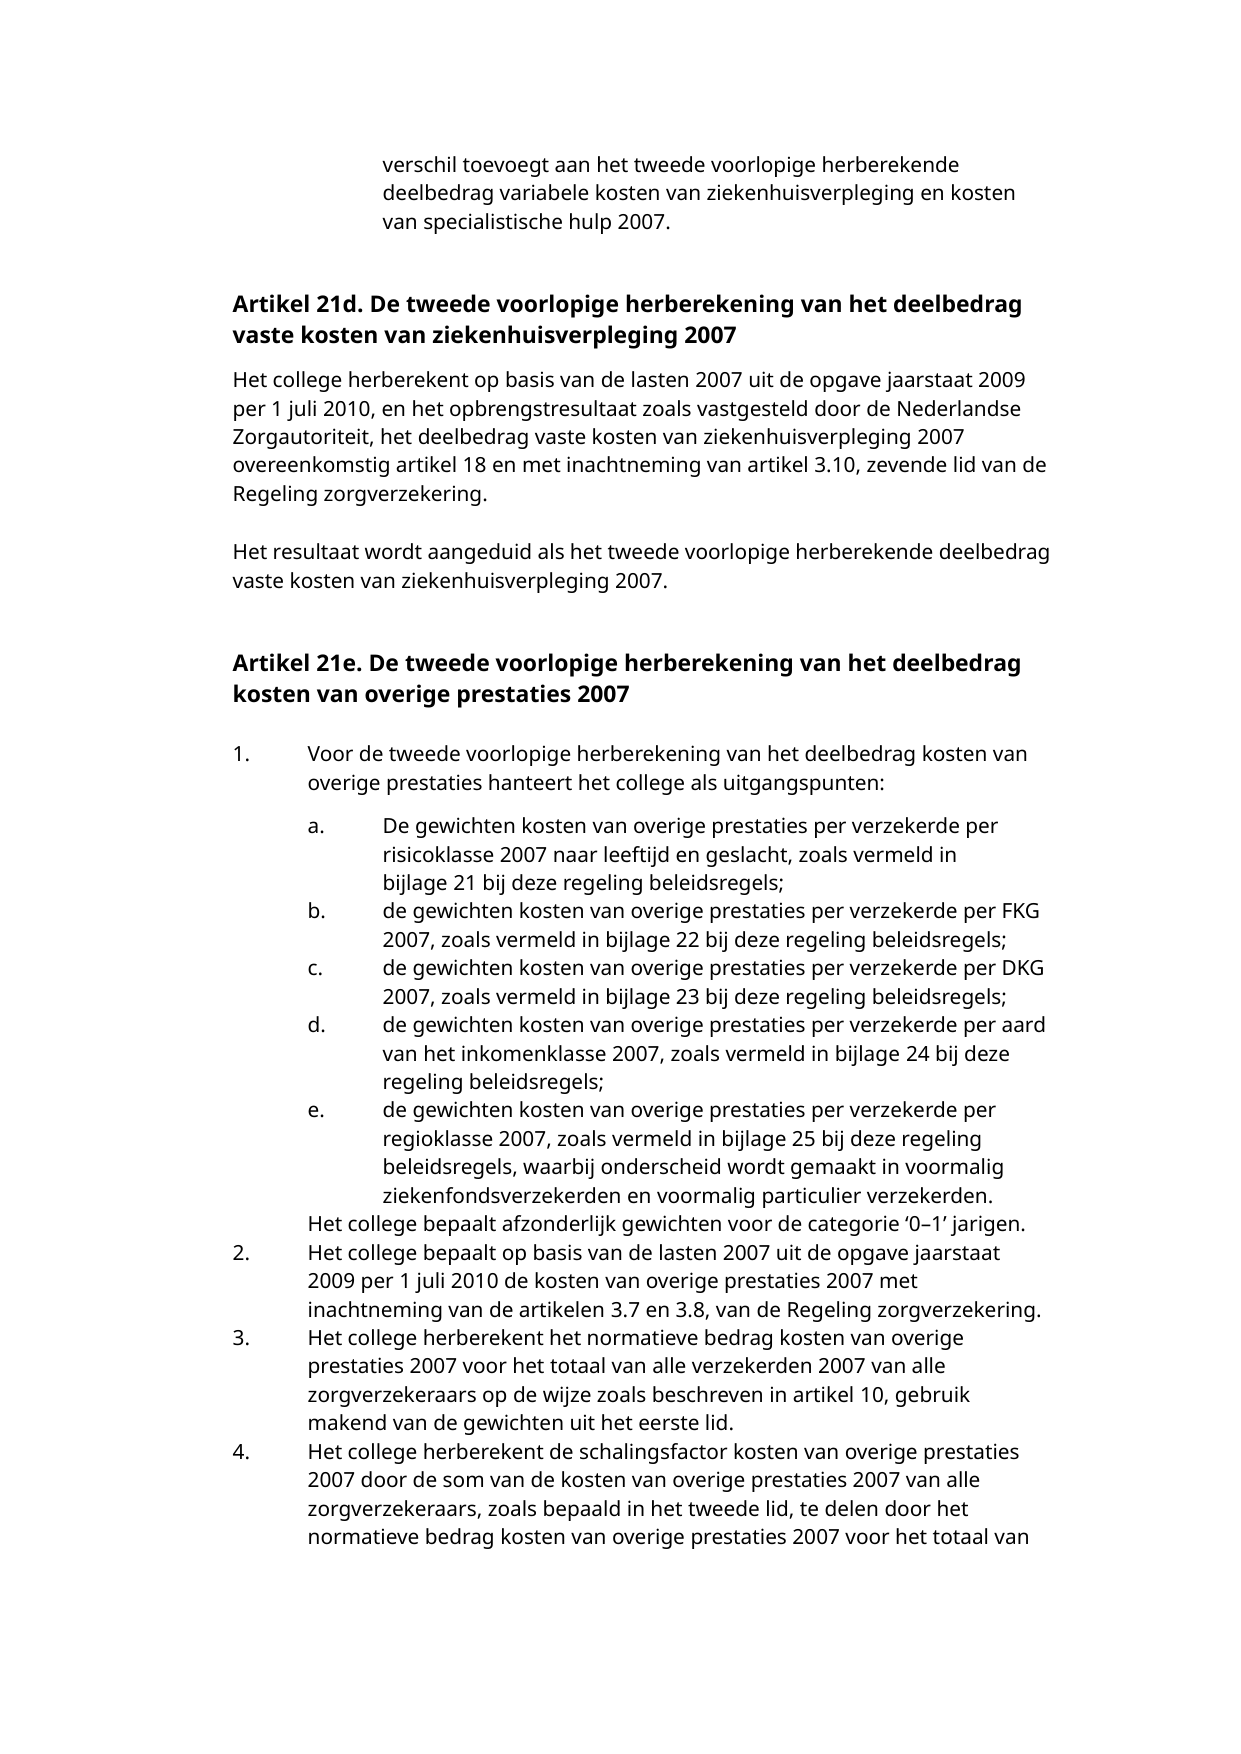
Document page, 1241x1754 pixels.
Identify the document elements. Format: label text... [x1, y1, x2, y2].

text Het resultaat wordt aangeduid als het tweede voorlopige herberekende deelbedrag vaste kosten van ziekenhuisverpleging 2007. [232, 537, 1053, 594]
list Het college bepaalt op basis van de lasten 2007 uit de opgave jaarstaat 2009 per 1 juli 2010 de kosten van overige prestaties 2007 met inachtneming van de artikelen 3.7 en 3.8, van de Regeling zorgverzekering. [232, 1238, 1053, 1323]
subtitle Artikel 21e. De tweede voorlopige herberekening van het deelbedrag kosten van overige prestaties 2007 [232, 647, 1053, 709]
list Voor de tweede voorlopige herberekening van het deelbedrag kosten van overige prestaties hanteert het college als uitgangspunten: [232, 739, 1053, 796]
list de gewichten kosten van overige prestaties per verzekerde per DKG 2007, zoals vermeld in bijlage 23 bij deze regeling beleidsregels; [307, 953, 1053, 1010]
list de gewichten kosten van overige prestaties per verzekerde per regioklasse 2007, zoals vermeld in bijlage 25 bij deze regeling beleidsregels, waarbij onderscheid wordt gemaakt in voormalig ziekenfondsverzekerden en voormalig particulier verzekerden. [307, 1096, 1053, 1209]
list Het college herberekent de schalingsfactor kosten van overige prestaties 2007 door de som van de kosten van overige prestaties 2007 van alle zorgverzekeraars, zoals bepaald in het tweede lid, te delen door het normatieve bedrag kosten van overige prestaties 2007 voor het totaal van [232, 1437, 1053, 1551]
list de gewichten kosten van overige prestaties per verzekerde per FKG 2007, zoals vermeld in bijlage 22 bij deze regeling beleidsregels; [307, 897, 1053, 953]
list de gewichten kosten van overige prestaties per verzekerde per aard van het inkomenklasse 2007, zoals vermeld in bijlage 24 bij deze regeling beleidsregels; [307, 1010, 1053, 1096]
list Het college herberekent het normatieve bedrag kosten van overige prestaties 2007 voor het totaal van alle verzekerden 2007 van alle zorgverzekeraars op de wijze zoals beschreven in artikel 10, gebruik makend van de gewichten uit het eerste lid. [232, 1323, 1053, 1437]
list Het college bepaalt afzonderlijk gewichten voor de categorie ‘0–1’ jarigen. [232, 1209, 1053, 1238]
list De gewichten kosten van overige prestaties per verzekerde per risicoklasse 2007 naar leeftijd en geslacht, zoals vermeld in bijlage 21 bij deze regeling beleidsregels; [307, 811, 1053, 897]
list verschil toevoegt aan het tweede voorlopige herberekende deelbedrag variabele kosten van ziekenhuisverpleging en kosten van specialistische hulp 2007. [307, 150, 1053, 235]
text Het college herberekent op basis van de lasten 2007 uit de opgave jaarstaat 2009 per 1 juli 2010, en het opbrengstresultaat zoals vastgesteld door de Nederlandse Zorgautoriteit, het deelbedrag vaste kosten van ziekenhuisverpleging 2007 overeenkomstig artikel 18 en met inachtneming van artikel 3.10, zevende lid van de Regeling zorgverzekering. [232, 365, 1053, 507]
subtitle Artikel 21d. De tweede voorlopige herberekening van het deelbedrag vaste kosten van ziekenhuisverpleging 2007 [232, 288, 1053, 350]
